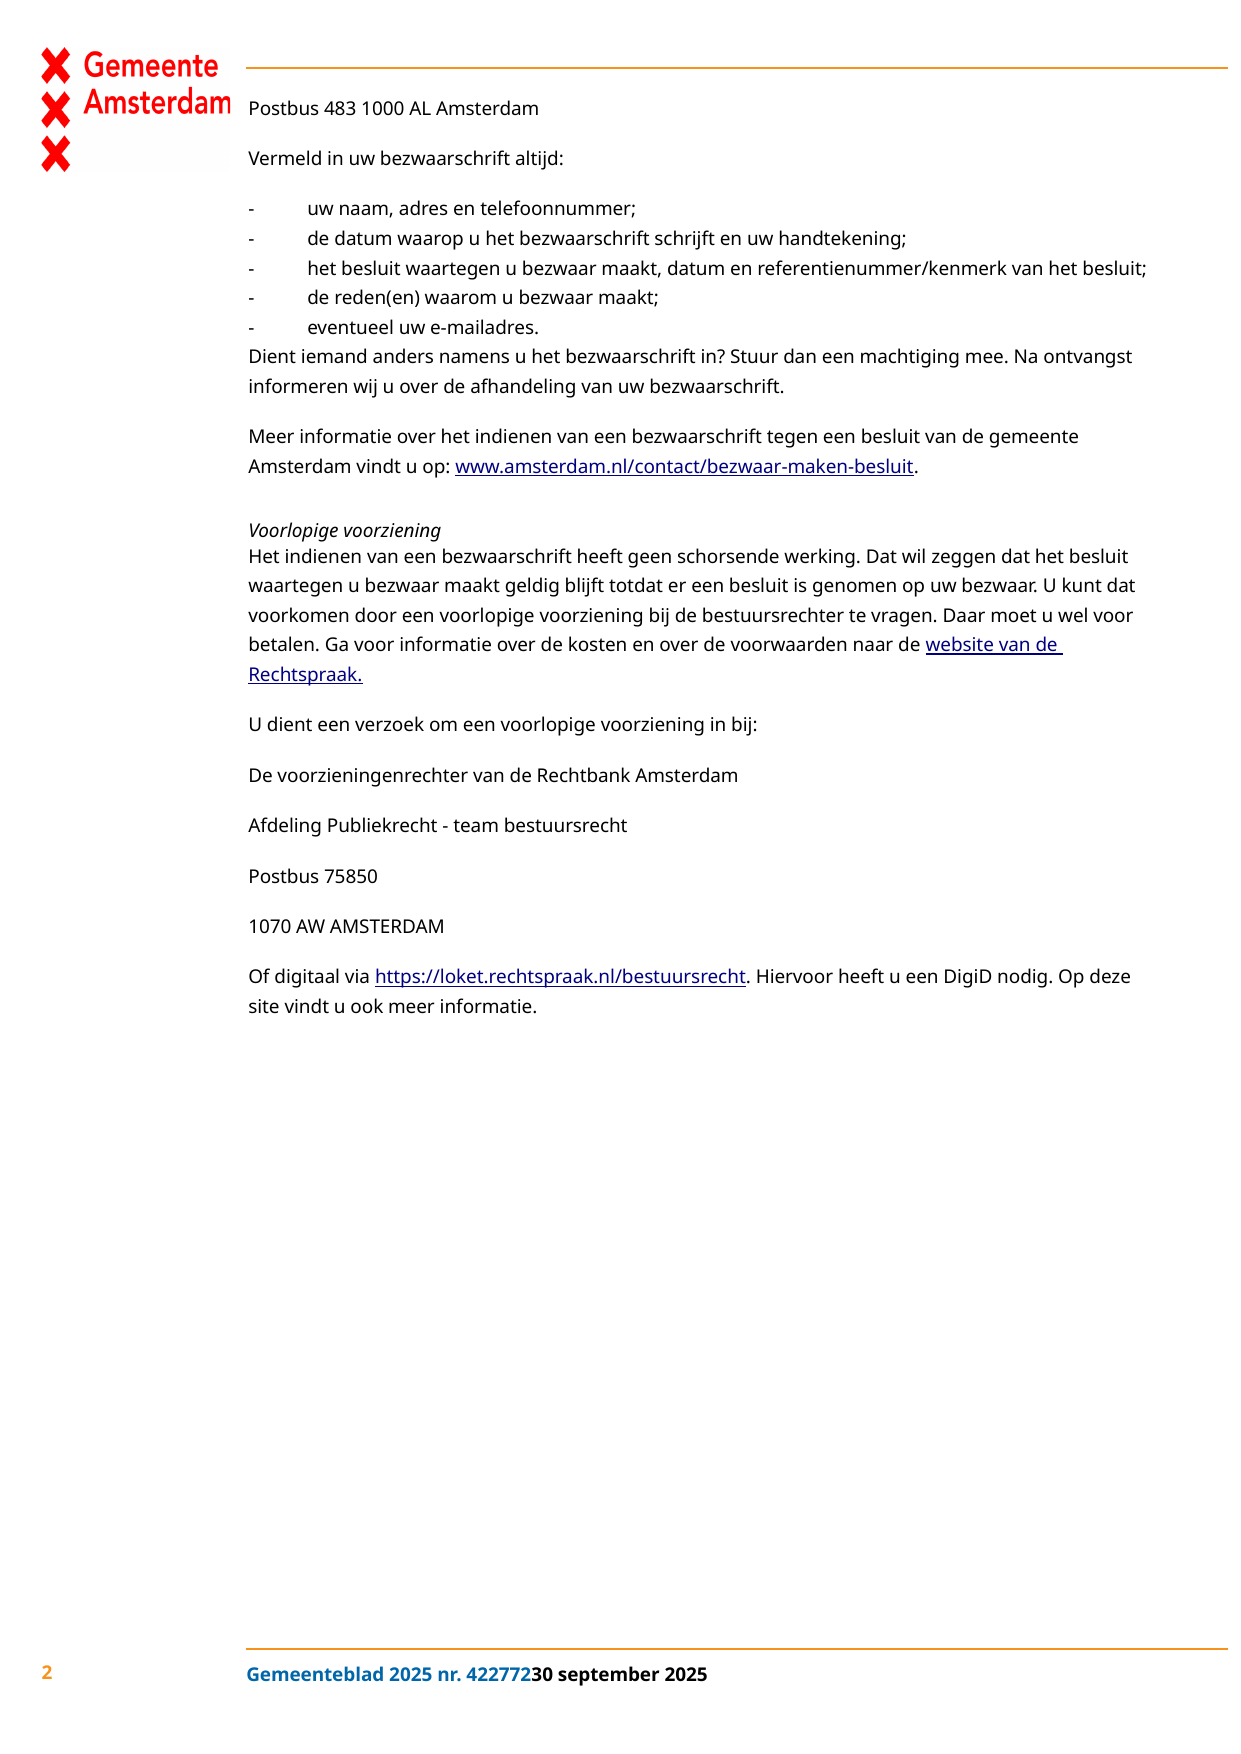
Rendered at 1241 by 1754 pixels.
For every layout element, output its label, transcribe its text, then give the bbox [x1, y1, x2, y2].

text Dient iemand anders namens u het bezwaarschrift in? Stuur dan een machtiging mee. Na ontvangst informeren wij u over de afhandeling van uw bezwaarschrift. [248, 343, 1152, 399]
text Afdeling Publiekrecht - team bestuursrecht [248, 812, 1152, 838]
text U dient een verzoek om een voorlopige voorziening in bij: [248, 712, 1152, 737]
text Voorlopige voorziening [248, 517, 1152, 543]
text Het indienen van een bezwaarschrift heeft geen schorsende werking. Dat wil zeggen dat het besluit waartegen u bezwaar maakt geldig blijft totdat er een besluit is genomen op uw bezwaar. U kunt dat voorkomen door een voorlopige voorziening bij de bestuursrechter te vragen. Daar moet u wel voor betalen. Ga voor informatie over de kosten en over de voorwaarden naar de website van de Rechtspraak. [248, 543, 1152, 687]
text Vermeld in uw bezwaarschrift altijd: [248, 145, 1152, 171]
list uw naam, adres en telefoonnummer; [248, 196, 1152, 221]
list de datum waarop u het bezwaarschrift schrijft en uw handtekening; [248, 225, 1152, 251]
text Postbus 483 1000 AL Amsterdam [248, 95, 1152, 121]
list eventueel uw e-mailadres. [248, 314, 1152, 340]
text Postbus 75850 [248, 863, 1152, 888]
text De voorzieningenrechter van de Rechtbank Amsterdam [248, 762, 1152, 788]
picture [41, 47, 231, 172]
text Meer informatie over het indienen van een bezwaarschrift tegen een besluit van de gemeente Amsterdam vindt u op: www.amsterdam.nl/contact/bezwaar-maken-besluit. [248, 423, 1152, 479]
text 1070 AW AMSTERDAM [248, 913, 1152, 939]
list de reden(en) waarom u bezwaar maakt; [248, 284, 1152, 310]
list het besluit waartegen u bezwaar maakt, datum en referentienummer/kenmerk van het besluit; [248, 255, 1152, 281]
text Of digitaal via https://loket.rechtspraak.nl/bestuursrecht. Hiervoor heeft u een DigiD nodig. Op deze site vindt u ook meer informatie. [248, 964, 1152, 1019]
